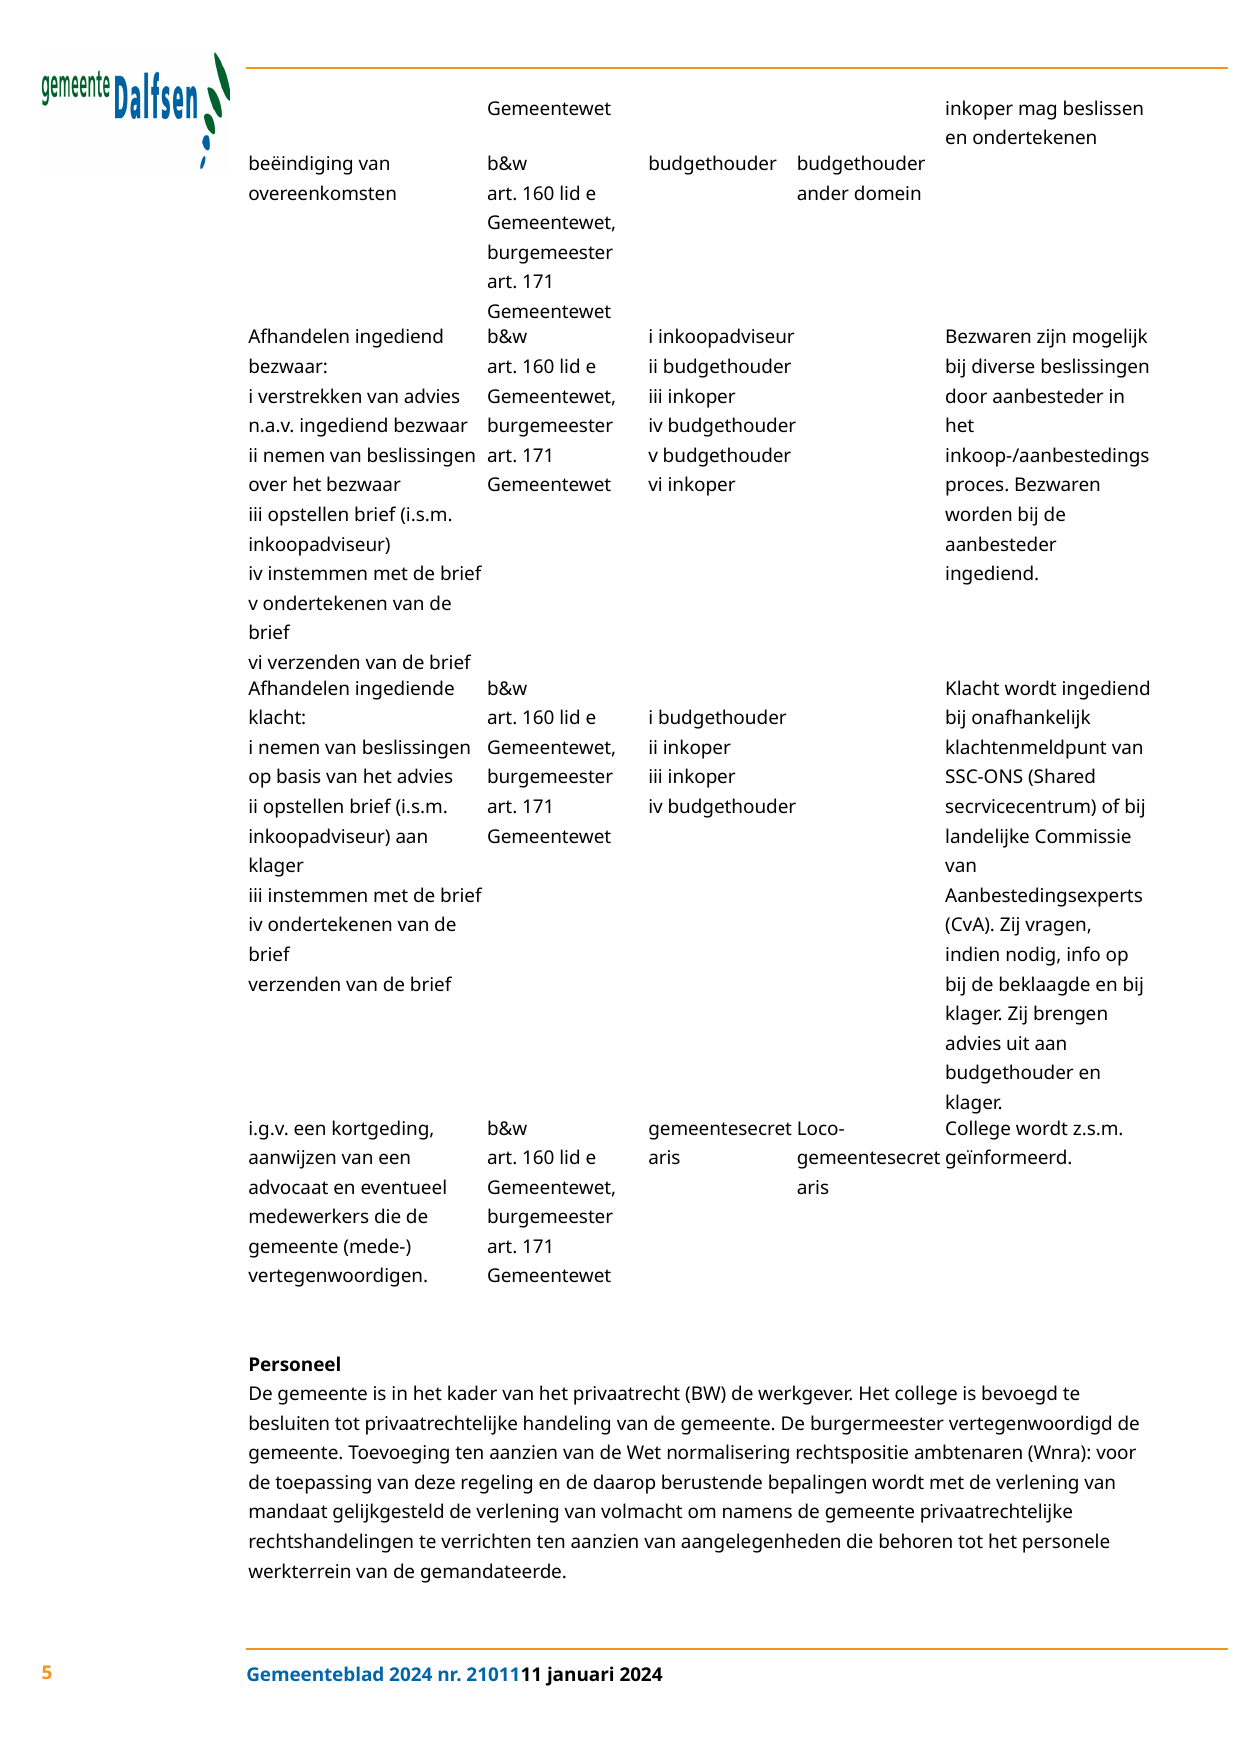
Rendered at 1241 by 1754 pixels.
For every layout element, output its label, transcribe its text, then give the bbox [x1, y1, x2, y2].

table_cell Loco-gemeentesecretaris [797, 1115, 945, 1288]
table_cell [797, 95, 945, 150]
table_cell gemeentesecretaris [648, 1115, 797, 1288]
table_cell b&w art. 160 lid e Gemeentewet, burgemeester art. 171 Gemeentewet [487, 324, 648, 675]
text De gemeente is in het kader van het privaatrecht (BW) de werkgever. Het college is bevoegd te besluiten tot privaatrechtelijke handeling van de gemeente. De burgermeester vertegenwoordigd de gemeente. Toevoeging ten aanzien van de Wet normalisering rechtspositie ambtenaren (Wnra): voor de toepassing van deze regeling en de daarop berustende bepalingen wordt met de verlening van mandaat gelijkgesteld de verlening van volmacht om namens de gemeente privaatrechtelijke rechtshandelingen te verrichten ten aanzien van aangelegenheden die behoren tot het personele werkterrein van de gemandateerde. [248, 1380, 1152, 1584]
table_cell i inkoopadviseur ii budgethouder iii inkoper iv budgethouder v budgethouder vi inkoper [648, 324, 797, 675]
table_cell [797, 675, 945, 1115]
table_cell inkoper mag beslissen en ondertekenen [945, 95, 1152, 150]
table_cell Gemeentewet [487, 95, 648, 150]
table_cell beëindiging van overeenkomsten [248, 150, 487, 324]
table_cell budgethouder ander domein [797, 150, 945, 324]
table_cell i.g.v. een kortgeding, aanwijzen van een advocaat en eventueel medewerkers die de gemeente (mede-) vertegenwoordigen. [248, 1115, 487, 1288]
picture [41, 47, 231, 172]
table_cell b&w art. 160 lid e Gemeentewet, burgemeester art. 171 Gemeentewet [487, 675, 648, 1115]
table_cell [648, 95, 797, 150]
table_cell Bezwaren zijn mogelijk bij diverse beslissingen door aanbesteder in het inkoop-/aanbestedingsproces. Bezwaren worden bij de aanbesteder ingediend. [945, 324, 1152, 675]
table_cell College wordt z.s.m. geïnformeerd. [945, 1115, 1152, 1288]
table_cell Afhandelen ingediend bezwaar: i verstrekken van advies n.a.v. ingediend bezwaar ii nemen van beslissingen over het bezwaar iii opstellen brief (i.s.m. inkoopadviseur) iv instemmen met de brief v ondertekenen van de brief vi verzenden van de brief [248, 324, 487, 675]
table_cell b&w art. 160 lid e Gemeentewet, burgemeester art. 171 Gemeentewet [487, 150, 648, 324]
table_cell Afhandelen ingediende klacht: i nemen van beslissingen op basis van het advies ii opstellen brief (i.s.m. inkoopadviseur) aan klager iii instemmen met de brief iv ondertekenen van de brief verzenden van de brief [248, 675, 487, 1115]
table_cell [945, 150, 1152, 324]
table_cell [248, 95, 487, 150]
table_cell budgethouder [648, 150, 797, 324]
table_cell b&w art. 160 lid e Gemeentewet, burgemeester art. 171 Gemeentewet [487, 1115, 648, 1288]
table_cell Klacht wordt ingediend bij onafhankelijk klachtenmeldpunt van SSC-ONS (Shared secrvicecentrum) of bij landelijke Commissie van Aanbestedingsexperts (CvA). Zij vragen, indien nodig, info op bij de beklaagde en bij klager. Zij brengen advies uit aan budgethouder en klager. [945, 675, 1152, 1115]
table_cell i budgethouder ii inkoper iii inkoper iv budgethouder [648, 675, 797, 1115]
text Personeel [248, 1351, 1152, 1377]
table_cell [797, 324, 945, 675]
